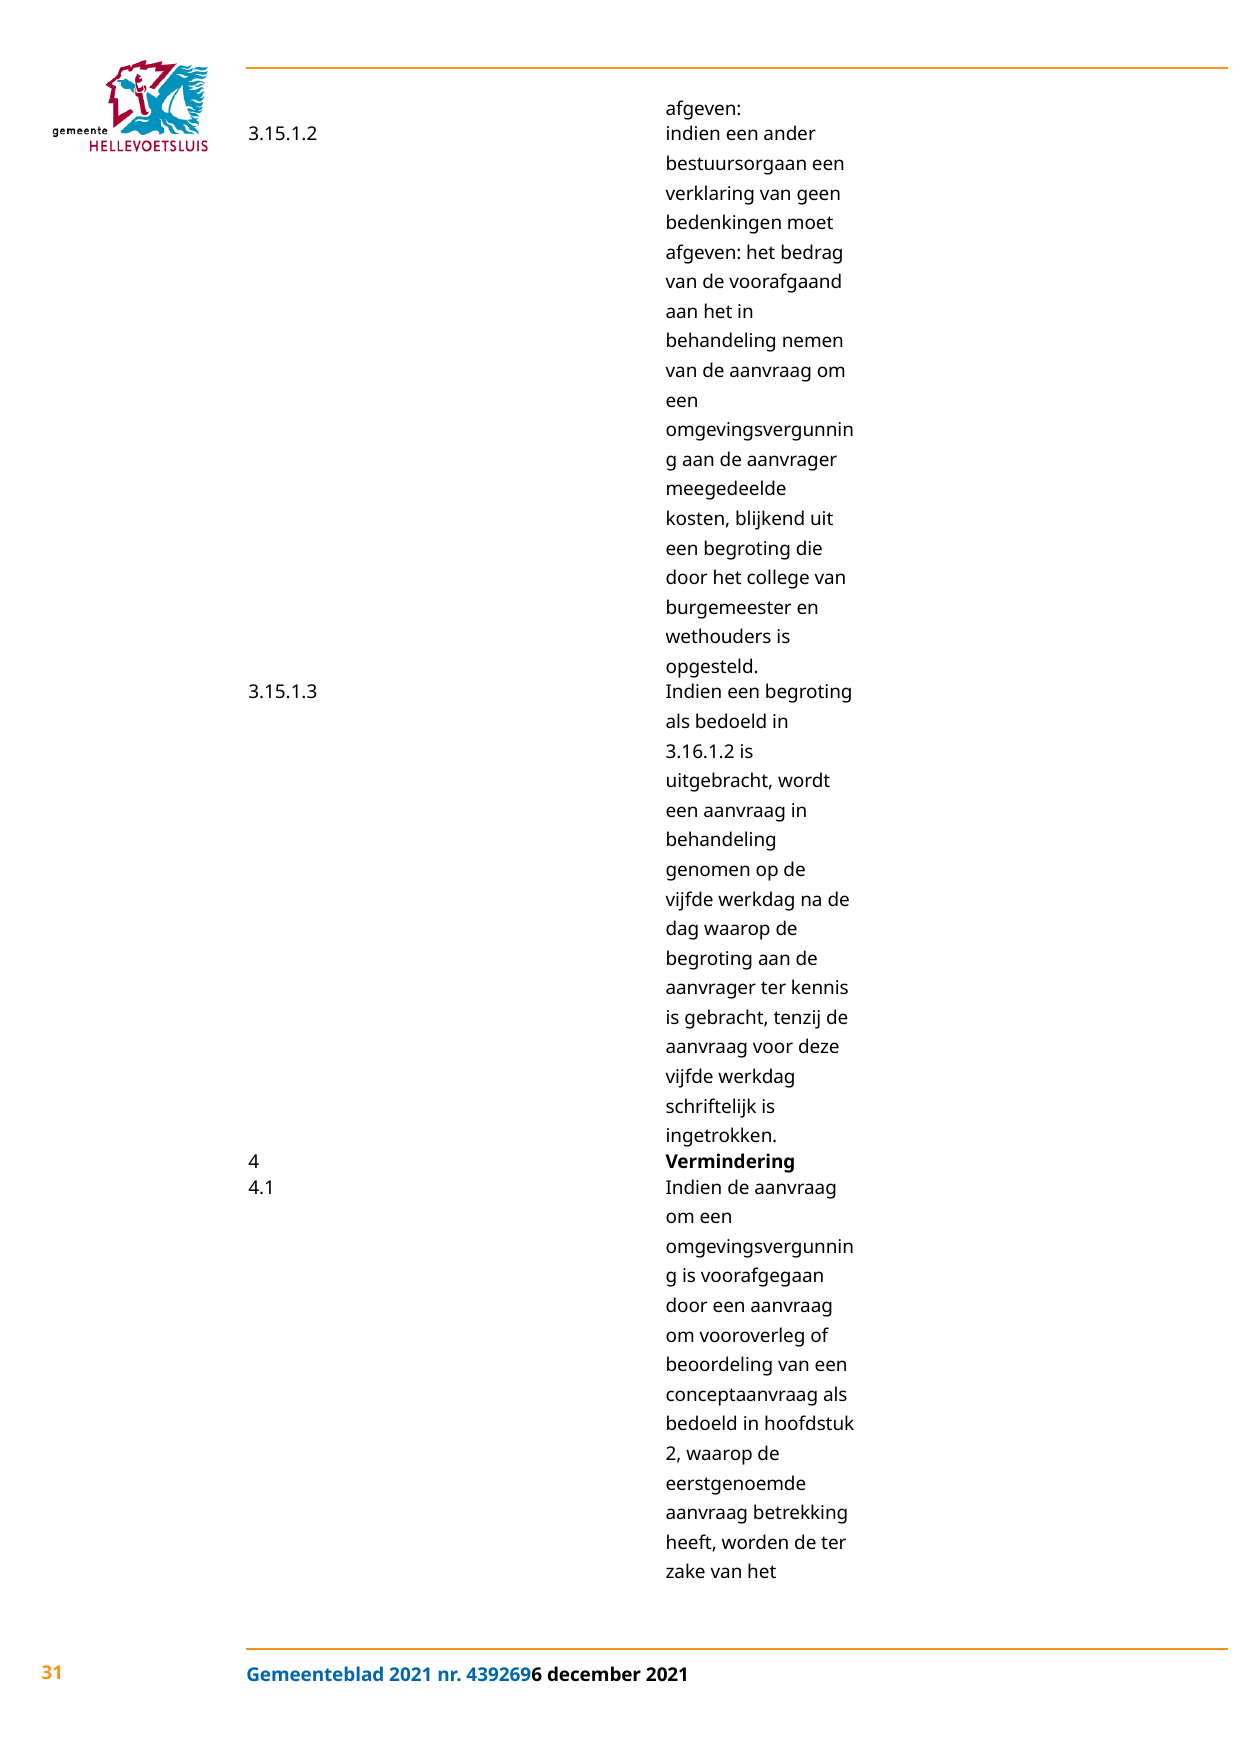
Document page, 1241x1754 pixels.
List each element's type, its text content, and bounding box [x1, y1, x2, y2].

table_cell 3.15.1.3 [248, 679, 665, 1148]
table_cell [855, 679, 948, 1148]
table_cell 3.15.1.2 [248, 121, 665, 679]
table_cell indien een ander bestuursorgaan een verklaring van geen bedenkingen moet afgeven: het bedrag van de voorafgaand aan het in behandeling nemen van de aanvraag om een omgevingsvergunning aan de aanvrager meegedeelde kosten, blijkend uit een begroting die door het college van burgemeester en wethouders is opgesteld. [665, 121, 855, 679]
table_cell afgeven: [665, 95, 855, 121]
table_cell 4.1 [248, 1174, 665, 1584]
table_cell Vermindering [665, 1148, 855, 1174]
table_cell Indien een begroting als bedoeld in 3.16.1.2 is uitgebracht, wordt een aanvraag in behandeling genomen op de vijfde werkdag na de dag waarop de begroting aan de aanvrager ter kennis is gebracht, tenzij de aanvraag voor deze vijfde werkdag schriftelijk is ingetrokken. [665, 679, 855, 1148]
table_cell 4 [248, 1148, 665, 1174]
table_cell [855, 95, 948, 121]
table_cell [248, 95, 665, 121]
table_cell [855, 1148, 948, 1174]
table_cell [855, 1174, 948, 1584]
table_cell [855, 121, 948, 679]
picture [41, 47, 231, 172]
table_cell Indien de aanvraag om een omgevingsvergunning is voorafgegaan door een aanvraag om vooroverleg of beoordeling van een conceptaanvraag als bedoeld in hoofdstuk 2, waarop de eerstgenoemde aanvraag betrekking heeft, worden de ter zake van het [665, 1174, 855, 1584]
